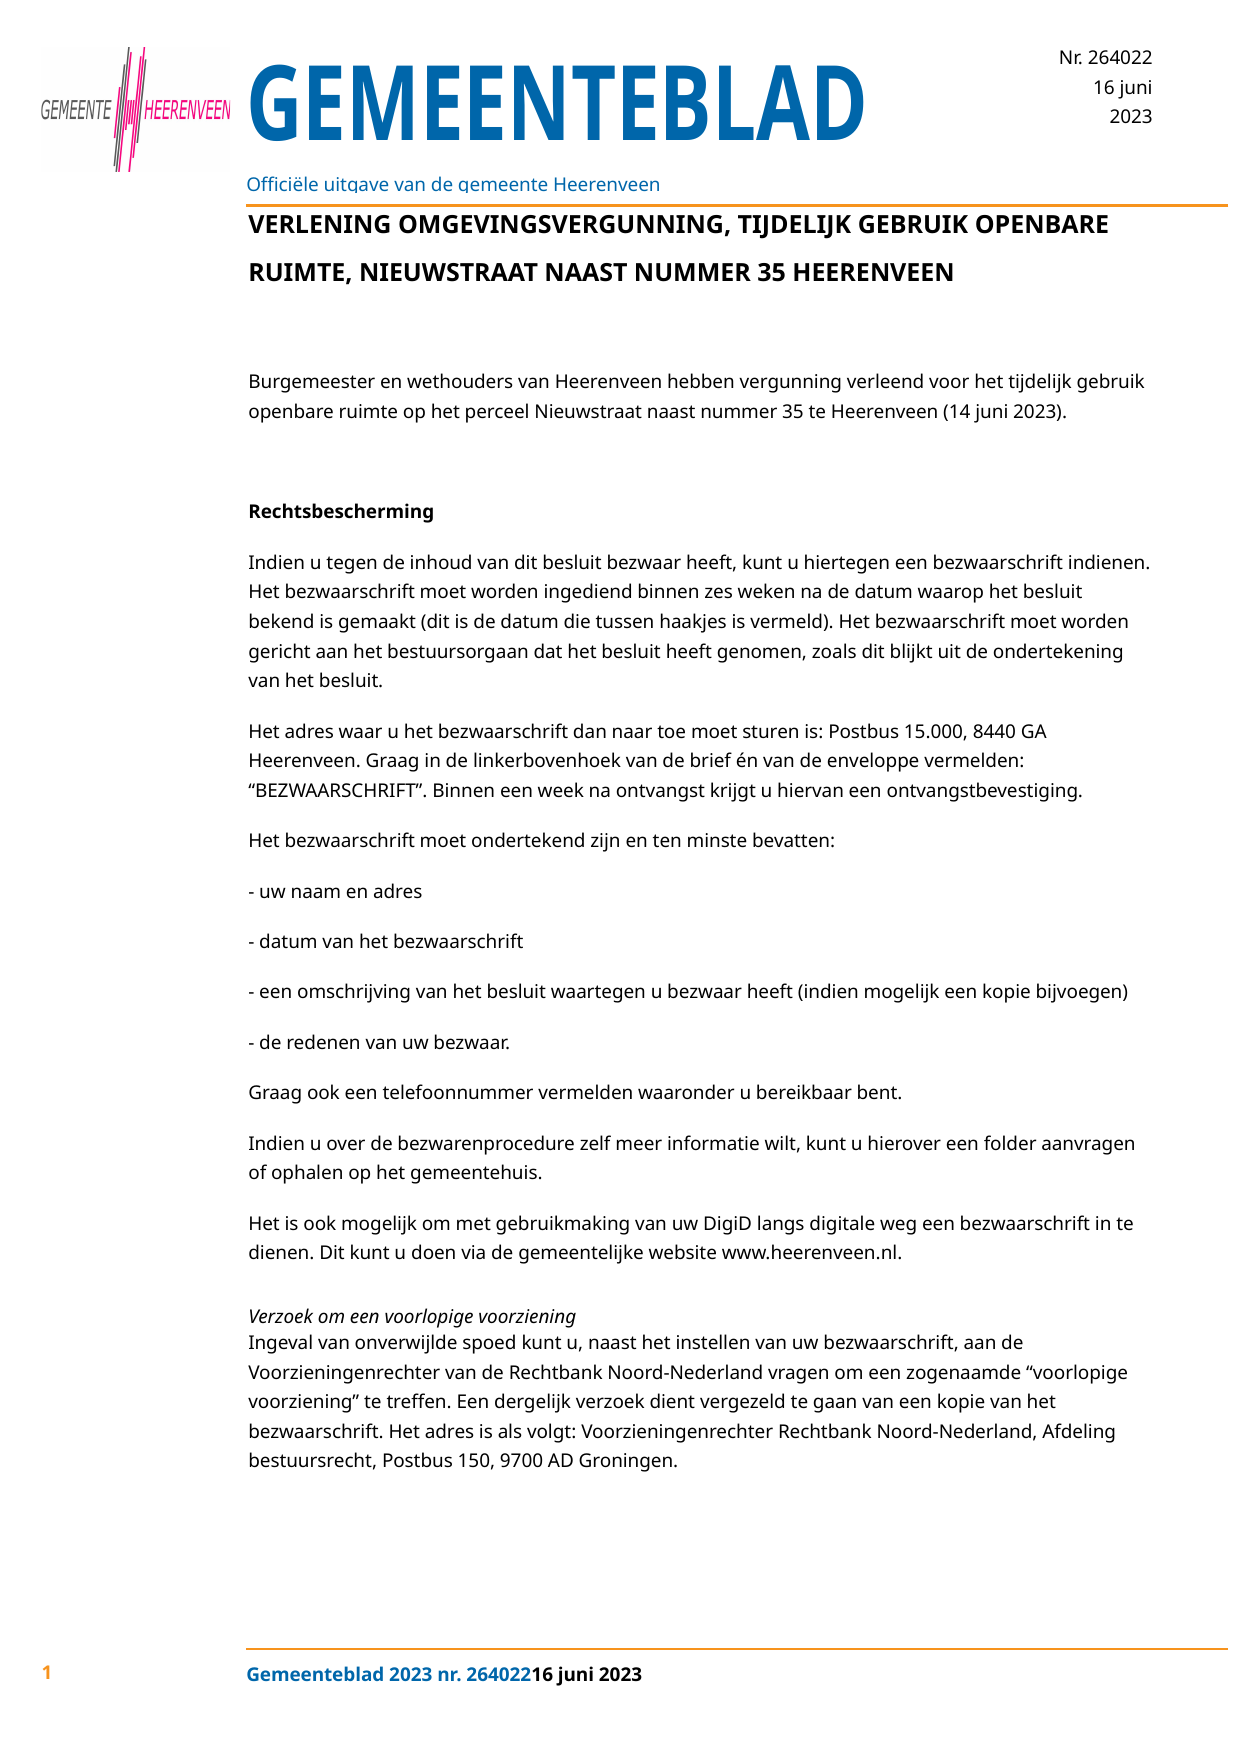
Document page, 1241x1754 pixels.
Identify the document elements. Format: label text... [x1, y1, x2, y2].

text Het is ook mogelijk om met gebruikmaking van uw DigiD langs digitale weg een bezwaarschrift in te dienen. Dit kunt u doen via de gemeentelijke website www.heerenveen.nl. [248, 1210, 1152, 1265]
text - de redenen van uw bezwaar. [248, 1029, 1152, 1055]
picture [41, 47, 231, 172]
text VERLENING OMGEVINGSVERGUNNING, TIJDELIJK GEBRUIK OPENBARE RUIMTE, NIEUWSTRAAT NAAST NUMMER 35 HEERENVEEN [248, 207, 1152, 288]
text Indien u tegen de inhoud van dit besluit bezwaar heeft, kunt u hiertegen een bezwaarschrift indienen. Het bezwaarschrift moet worden ingediend binnen zes weken na de datum waarop het besluit bekend is gemaakt (dit is de datum die tussen haakjes is vermeld). Het bezwaarschrift moet worden gericht aan het bestuursorgaan dat het besluit heeft genomen, zoals dit blijkt uit de ondertekening van het besluit. [248, 549, 1152, 693]
text - een omschrijving van het besluit waartegen u bezwaar heeft (indien mogelijk een kopie bijvoegen) [248, 979, 1152, 1004]
text Graag ook een telefoonnummer vermelden waaronder u bereikbaar bent. [248, 1079, 1152, 1105]
text - uw naam en adres [248, 878, 1152, 904]
text Het bezwaarschrift moet ondertekend zijn en ten minste bevatten: [248, 827, 1152, 853]
text Burgemeester en wethouders van Heerenveen hebben vergunning verleend voor het tijdelijk gebruik openbare ruimte op het perceel Nieuwstraat naast nummer 35 te Heerenveen (14 juni 2023). [248, 368, 1152, 424]
text Ingeval van onverwijlde spoed kunt u, naast het instellen van uw bezwaarschrift, aan de Voorzieningenrechter van de Rechtbank Noord-Nederland vragen om een zogenaamde “voorlopige voorziening” te treffen. Een dergelijk verzoek dient vergezeld te gaan van een kopie van het bezwaarschrift. Het adres is als volgt: Voorzieningenrechter Rechtbank Noord-Nederland, Afdeling bestuursrecht, Postbus 150, 9700 AD Groningen. [248, 1329, 1152, 1473]
text Indien u over de bezwarenprocedure zelf meer informatie wilt, kunt u hierover een folder aanvragen of ophalen op het gemeentehuis. [248, 1130, 1152, 1185]
text Verzoek om een voorlopige voorziening [248, 1303, 1152, 1329]
text - datum van het bezwaarschrift [248, 928, 1152, 954]
text Het adres waar u het bezwaarschrift dan naar toe moet sturen is: Postbus 15.000, 8440 GA Heerenveen. Graag in de linkerbovenhoek van de brief én van de enveloppe vermelden: “BEZWAARSCHRIFT”. Binnen een week na ontvangst krijgt u hiervan een ontvangstbevestiging. [248, 718, 1152, 803]
text Rechtsbescherming [248, 499, 1152, 524]
